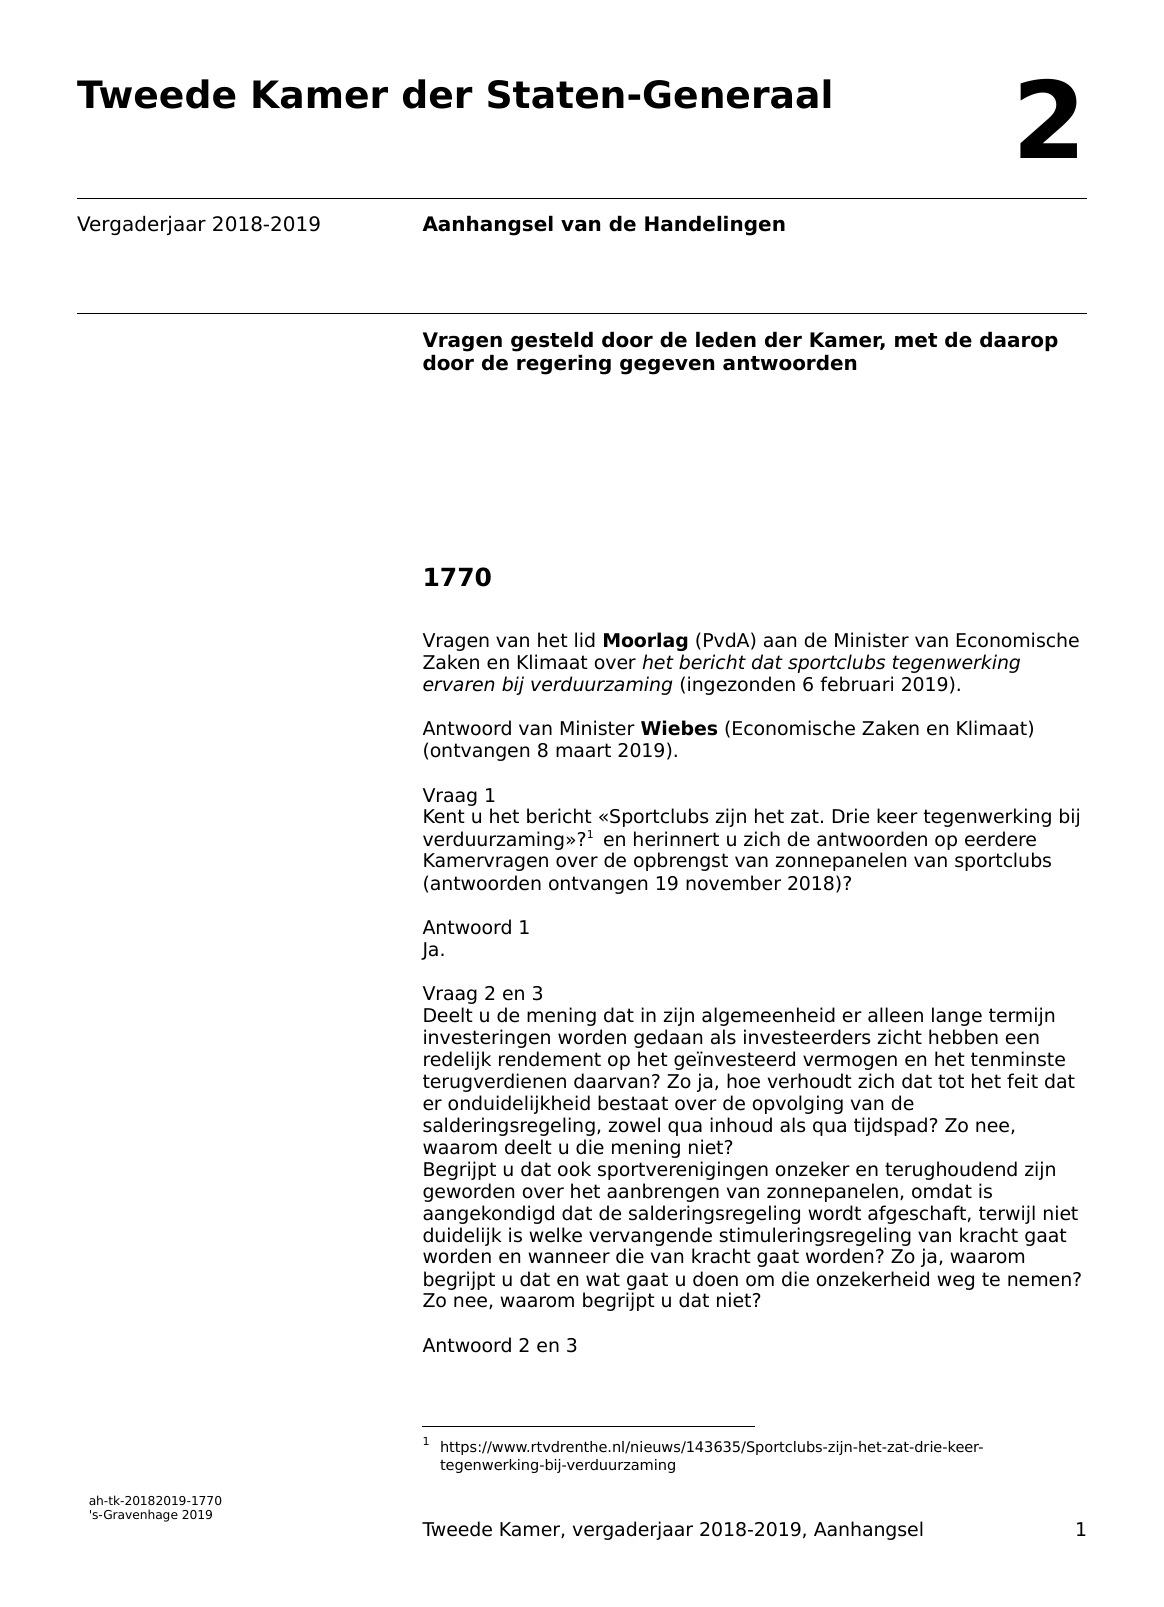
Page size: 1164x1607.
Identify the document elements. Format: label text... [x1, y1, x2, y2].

table_cell Vergaderjaar 2018-2019 [77, 199, 422, 313]
text Antwoord van Minister Wiebes (Economische Zaken en Klimaat) (ontvangen 8 maart 2019). [422, 718, 1087, 762]
text 's-Gravenhage 2019 [88, 1508, 323, 1522]
text Vraag 2 en 3 [422, 983, 1087, 1005]
text Ja. [422, 938, 1087, 961]
table_cell Vragen gesteld door de leden der Kamer, met de daarop door de regering gegeven antwoorden [422, 314, 1087, 375]
text https://www.rtvdrenthe.nl/nieuws/143635/Sportclubs-zijn-het-zat-drie-keer-tegenwerking-bij-verduurzaming [422, 1435, 1087, 1474]
text Antwoord 2 en 3 [422, 1334, 1087, 1357]
text Begrijpt u dat ook sportverenigingen onzeker en terughoudend zijn geworden over het aanbrengen van zonnepanelen, omdat is aangekondigd dat de salderingsregeling wordt afgeschaft, terwijl niet duidelijk is welke vervangende stimuleringsregeling van kracht gaat worden en wanneer die van kracht gaat worden? Zo ja, waarom begrijpt u dat en wat gaat u doen om die onzekerheid weg te nemen? Zo nee, waarom begrijpt u dat niet? [422, 1158, 1087, 1312]
text Vragen van het lid Moorlag (PvdA) aan de Minister van Economische Zaken en Klimaat over het bericht dat sportclubs tegenwerking ervaren bij verduurzaming (ingezonden 6 februari 2019). [422, 630, 1087, 696]
text 1770 [422, 563, 1087, 592]
table_cell [77, 314, 422, 375]
text ah-tk-20182019-1770 [88, 1494, 323, 1508]
table_cell Aanhangsel van de Handelingen [422, 199, 1087, 313]
table_header 2 [886, 59, 1087, 198]
text Deelt u de mening dat in zijn algemeenheid er alleen lange termijn investeringen worden gedaan als investeerders zicht hebben een redelijk rendement op het geïnvesteerd vermogen en het tenminste terugverdienen daarvan? Zo ja, hoe verhoudt zich dat tot het feit dat er onduidelijkheid bestaat over de opvolging van de salderingsregeling, zowel qua inhoud als qua tijdspad? Zo nee, waarom deelt u die mening niet? [422, 1005, 1087, 1158]
text Kent u het bericht «Sportclubs zijn het zat. Drie keer tegenwerking bij verduurzaming»? en herinnert u zich de antwoorden op eerdere Kamervragen over de opbrengst van zonnepanelen van sportclubs (antwoorden ontvangen 19 november 2018)? [422, 806, 1087, 894]
table_header Tweede Kamer der Staten-Generaal [77, 59, 886, 198]
text Vraag 1 [422, 784, 1087, 806]
text Antwoord 1 [422, 917, 1087, 938]
